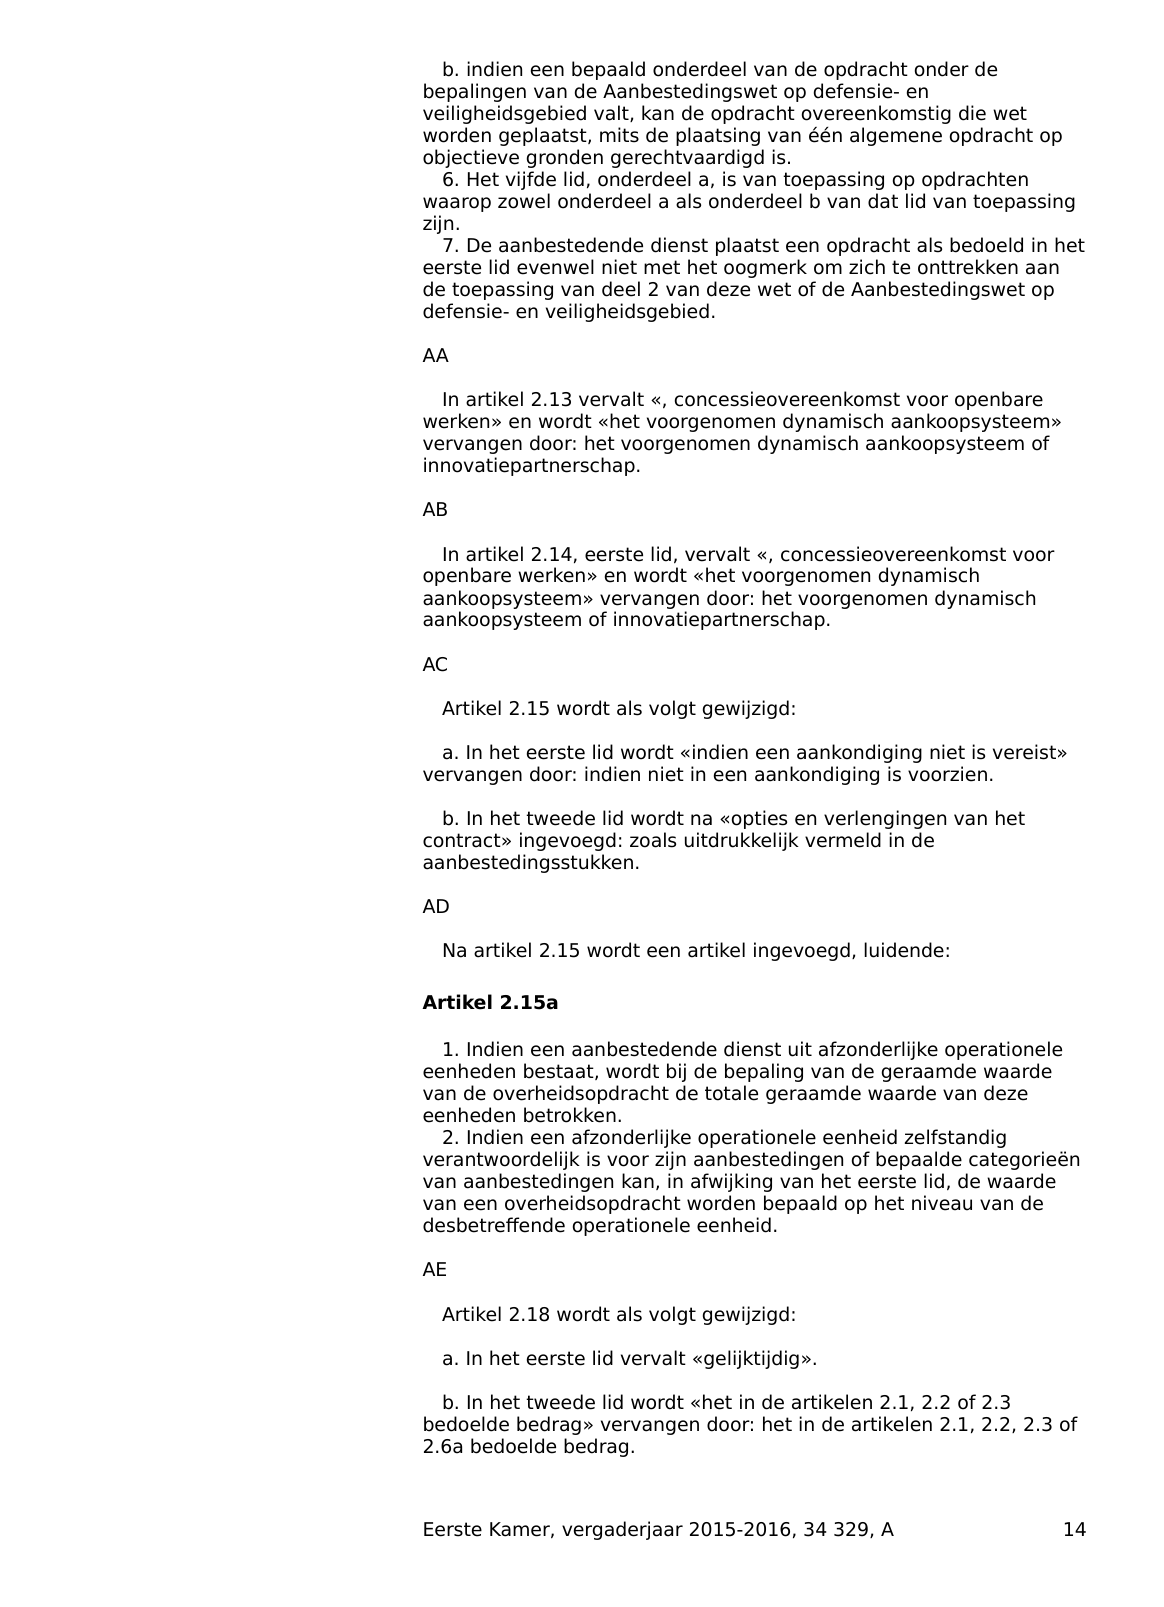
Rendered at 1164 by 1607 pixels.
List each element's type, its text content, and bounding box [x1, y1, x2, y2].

text b. In het tweede lid wordt na «opties en verlengingen van het contract» ingevoegd: zoals uitdrukkelijk vermeld in de aanbestedingsstukken. [422, 808, 1087, 874]
text AE [422, 1259, 1087, 1281]
text 7. De aanbestedende dienst plaatst een opdracht als bedoeld in het eerste lid evenwel niet met het oogmerk om zich te onttrekken aan de toepassing van deel 2 van deze wet of de Aanbestedingswet op defensie- en veiligheidsgebied. [422, 235, 1087, 323]
text a. In het eerste lid vervalt «gelijktijdig». [422, 1348, 1087, 1369]
text AD [422, 896, 1087, 918]
text In artikel 2.13 vervalt «, concessieovereenkomst voor openbare werken» en wordt «het voorgenomen dynamisch aankoopsysteem» vervangen door: het voorgenomen dynamisch aankoopsysteem of innovatiepartnerschap. [422, 389, 1087, 477]
text Artikel 2.15 wordt als volgt gewijzigd: [422, 698, 1087, 720]
text b. indien een bepaald onderdeel van de opdracht onder de bepalingen van de Aanbestedingswet op defensie- en veiligheidsgebied valt, kan de opdracht overeenkomstig die wet worden geplaatst, mits de plaatsing van één algemene opdracht op objectieve gronden gerechtvaardigd is. [422, 59, 1087, 169]
text In artikel 2.14, eerste lid, vervalt «, concessieovereenkomst voor openbare werken» en wordt «het voorgenomen dynamisch aankoopsysteem» vervangen door: het voorgenomen dynamisch aankoopsysteem of innovatiepartnerschap. [422, 543, 1087, 631]
text 2. Indien een afzonderlijke operationele eenheid zelfstandig verantwoordelijk is voor zijn aanbestedingen of bepaalde categorieën van aanbestedingen kan, in afwijking van het eerste lid, de waarde van een overheidsopdracht worden bepaald op het niveau van de desbetreffende operationele eenheid. [422, 1127, 1087, 1237]
text 6. Het vijfde lid, onderdeel a, is van toepassing op opdrachten waarop zowel onderdeel a als onderdeel b van dat lid van toepassing zijn. [422, 169, 1087, 235]
text AA [422, 345, 1087, 367]
text AC [422, 653, 1087, 676]
subtitle Artikel 2.15a [422, 992, 1087, 1014]
text Artikel 2.18 wordt als volgt gewijzigd: [422, 1303, 1087, 1325]
text 1. Indien een aanbestedende dienst uit afzonderlijke operationele eenheden bestaat, wordt bij de bepaling van de geraamde waarde van de overheidsopdracht de totale geraamde waarde van deze eenheden betrokken. [422, 1039, 1087, 1127]
text AB [422, 499, 1087, 521]
text a. In het eerste lid wordt «indien een aankondiging niet is vereist» vervangen door: indien niet in een aankondiging is voorzien. [422, 742, 1087, 786]
text b. In het tweede lid wordt «het in de artikelen 2.1, 2.2 of 2.3 bedoelde bedrag» vervangen door: het in de artikelen 2.1, 2.2, 2.3 of 2.6a bedoelde bedrag. [422, 1392, 1087, 1458]
text Na artikel 2.15 wordt een artikel ingevoegd, luidende: [422, 940, 1087, 962]
